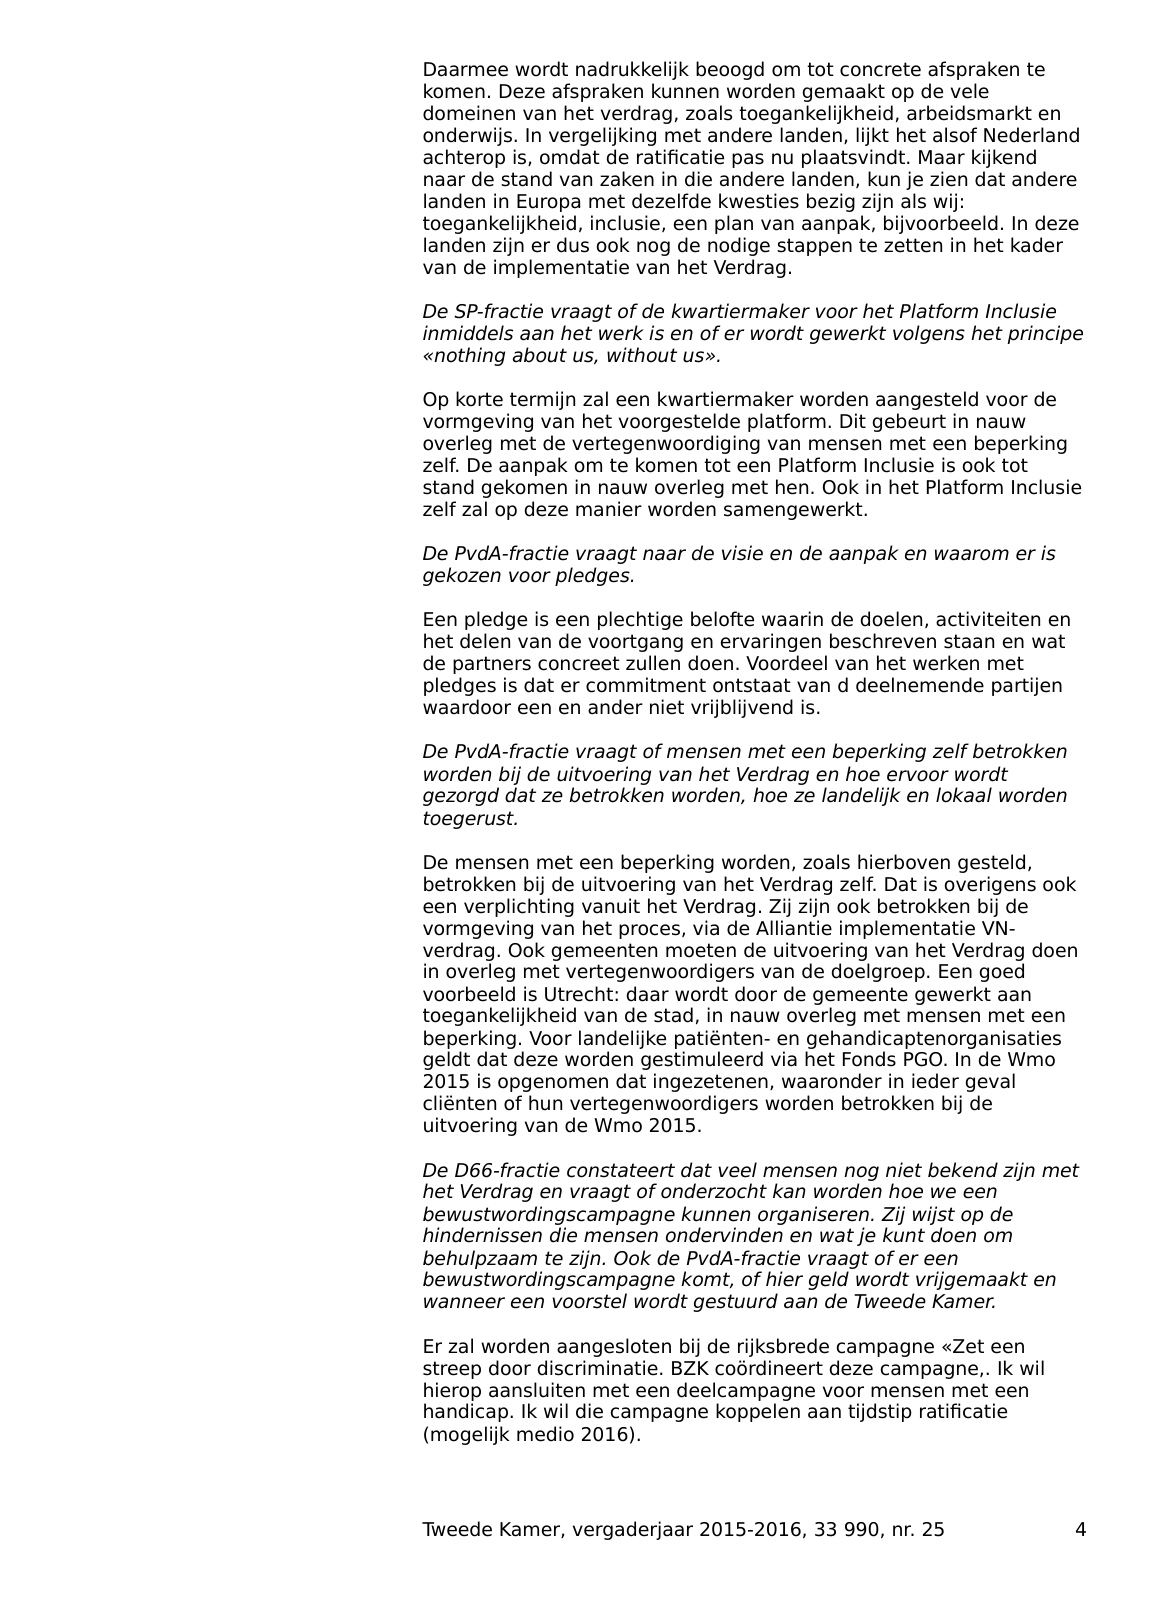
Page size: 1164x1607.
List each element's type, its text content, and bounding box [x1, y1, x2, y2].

text De mensen met een beperking worden, zoals hierboven gesteld, betrokken bij de uitvoering van het Verdrag zelf. Dat is overigens ook een verplichting vanuit het Verdrag. Zij zijn ook betrokken bij de vormgeving van het proces, via de Alliantie implementatie VN-verdrag. Ook gemeenten moeten de uitvoering van het Verdrag doen in overleg met vertegenwoordigers van de doelgroep. Een goed voorbeeld is Utrecht: daar wordt door de gemeente gewerkt aan toegankelijkheid van de stad, in nauw overleg met mensen met een beperking. Voor landelijke patiënten- en gehandicaptenorganisaties geldt dat deze worden gestimuleerd via het Fonds PGO. In de Wmo 2015 is opgenomen dat ingezetenen, waaronder in ieder geval cliënten of hun vertegenwoordigers worden betrokken bij de uitvoering van de Wmo 2015. [422, 852, 1087, 1137]
text Een pledge is een plechtige belofte waarin de doelen, activiteiten en het delen van de voortgang en ervaringen beschreven staan en wat de partners concreet zullen doen. Voordeel van het werken met pledges is dat er commitment ontstaat van d deelnemende partijen waardoor een en ander niet vrijblijvend is. [422, 609, 1087, 719]
text De PvdA-fractie vraagt naar de visie en de aanpak en waarom er is gekozen voor pledges. [422, 543, 1087, 587]
text Daarmee wordt nadrukkelijk beoogd om tot concrete afspraken te komen. Deze afspraken kunnen worden gemaakt op de vele domeinen van het verdrag, zoals toegankelijkheid, arbeidsmarkt en onderwijs. In vergelijking met andere landen, lijkt het alsof Nederland achterop is, omdat de ratificatie pas nu plaatsvindt. Maar kijkend naar de stand van zaken in die andere landen, kun je zien dat andere landen in Europa met dezelfde kwesties bezig zijn als wij: toegankelijkheid, inclusie, een plan van aanpak, bijvoorbeeld. In deze landen zijn er dus ook nog de nodige stappen te zetten in het kader van de implementatie van het Verdrag. [422, 59, 1087, 279]
text De SP-fractie vraagt of de kwartiermaker voor het Platform Inclusie inmiddels aan het werk is en of er wordt gewerkt volgens het principe «nothing about us, without us». [422, 301, 1087, 367]
text Er zal worden aangesloten bij de rijksbrede campagne «Zet een streep door discriminatie. BZK coördineert deze campagne,. Ik wil hierop aansluiten met een deelcampagne voor mensen met een handicap. Ik wil die campagne koppelen aan tijdstip ratificatie (mogelijk medio 2016). [422, 1336, 1087, 1445]
text Op korte termijn zal een kwartiermaker worden aangesteld voor de vormgeving van het voorgestelde platform. Dit gebeurt in nauw overleg met de vertegenwoordiging van mensen met een beperking zelf. De aanpak om te komen tot een Platform Inclusie is ook tot stand gekomen in nauw overleg met hen. Ook in het Platform Inclusie zelf zal op deze manier worden samengewerkt. [422, 389, 1087, 521]
text De D66-fractie constateert dat veel mensen nog niet bekend zijn met het Verdrag en vraagt of onderzocht kan worden hoe we een bewustwordingscampagne kunnen organiseren. Zij wijst op de hindernissen die mensen ondervinden en wat je kunt doen om behulpzaam te zijn. Ook de PvdA-fractie vraagt of er een bewustwordingscampagne komt, of hier geld wordt vrijgemaakt en wanneer een voorstel wordt gestuurd aan de Tweede Kamer. [422, 1159, 1087, 1313]
text De PvdA-fractie vraagt of mensen met een beperking zelf betrokken worden bij de uitvoering van het Verdrag en hoe ervoor wordt gezorgd dat ze betrokken worden, hoe ze landelijk en lokaal worden toegerust. [422, 741, 1087, 829]
